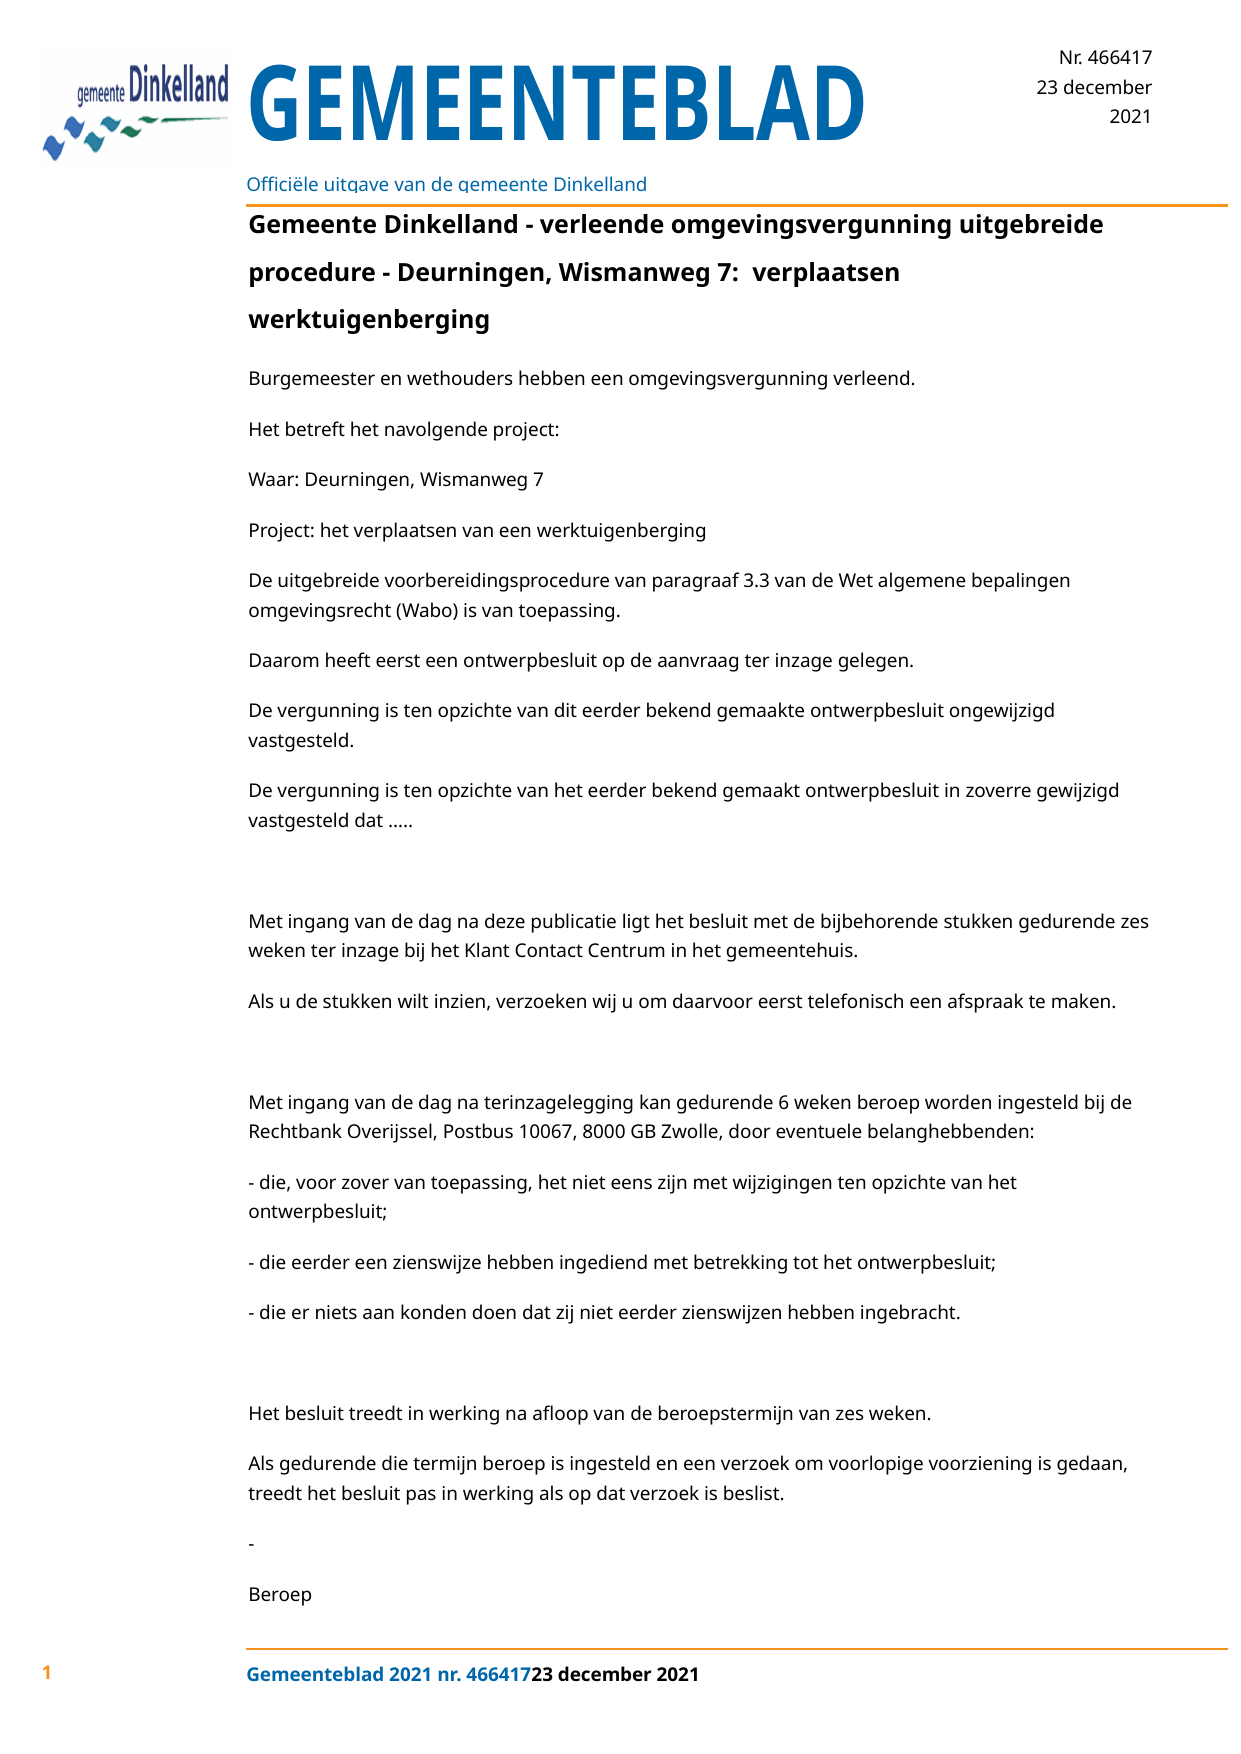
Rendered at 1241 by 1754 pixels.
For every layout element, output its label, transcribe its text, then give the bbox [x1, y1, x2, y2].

text Als u de stukken wilt inzien, verzoeken wij u om daarvoor eerst telefonisch een afspraak te maken. [248, 988, 1152, 1014]
picture [41, 47, 231, 172]
text Als gedurende die termijn beroep is ingesteld en een verzoek om voorlopige voorziening is gedaan, treedt het besluit pas in werking als op dat verzoek is beslist. [248, 1451, 1152, 1506]
text - [248, 1531, 1152, 1556]
text Met ingang van de dag na deze publicatie ligt het besluit met de bijbehorende stukken gedurende zes weken ter inzage bij het Klant Contact Centrum in het gemeentehuis. [248, 908, 1152, 963]
text De vergunning is ten opzichte van het eerder bekend gemaakt ontwerpbesluit in zoverre gewijzigd vastgesteld dat ….. [248, 778, 1152, 833]
text Daarom heeft eerst een ontwerpbesluit op de aanvraag ter inzage gelegen. [248, 647, 1152, 673]
text Waar: Deurningen, Wismanweg 7 [248, 466, 1152, 492]
text Het besluit treedt in werking na afloop van de beroepstermijn van zes weken. [248, 1400, 1152, 1426]
text De vergunning is ten opzichte van dit eerder bekend gemaakte ontwerpbesluit ongewijzigd vastgesteld. [248, 698, 1152, 753]
text De uitgebreide voorbereidingsprocedure van paragraaf 3.3 van de Wet algemene bepalingen omgevingsrecht (Wabo) is van toepassing. [248, 567, 1152, 622]
text - die, voor zover van toepassing, het niet eens zijn met wijzigingen ten opzichte van het ontwerpbesluit; [248, 1169, 1152, 1224]
text - die eerder een zienswijze hebben ingediend met betrekking tot het ontwerpbesluit; [248, 1249, 1152, 1274]
text Beroep [248, 1581, 1152, 1607]
text Met ingang van de dag na terinzagelegging kan gedurende 6 weken beroep worden ingesteld bij de Rechtbank Overijssel, Postbus 10067, 8000 GB Zwolle, door eventuele belanghebbenden: [248, 1089, 1152, 1144]
text Project: het verplaatsen van een werktuigenberging [248, 517, 1152, 542]
text Het betreft het navolgende project: [248, 416, 1152, 442]
text - die er niets aan konden doen dat zij niet eerder zienswijzen hebben ingebracht. [248, 1299, 1152, 1325]
text Burgemeester en wethouders hebben een omgevingsvergunning verleend. [248, 366, 1152, 391]
text Gemeente Dinkelland - verleende omgevingsvergunning uitgebreide procedure - Deurningen, Wismanweg 7: verplaatsen werktuigenberging [248, 207, 1152, 336]
